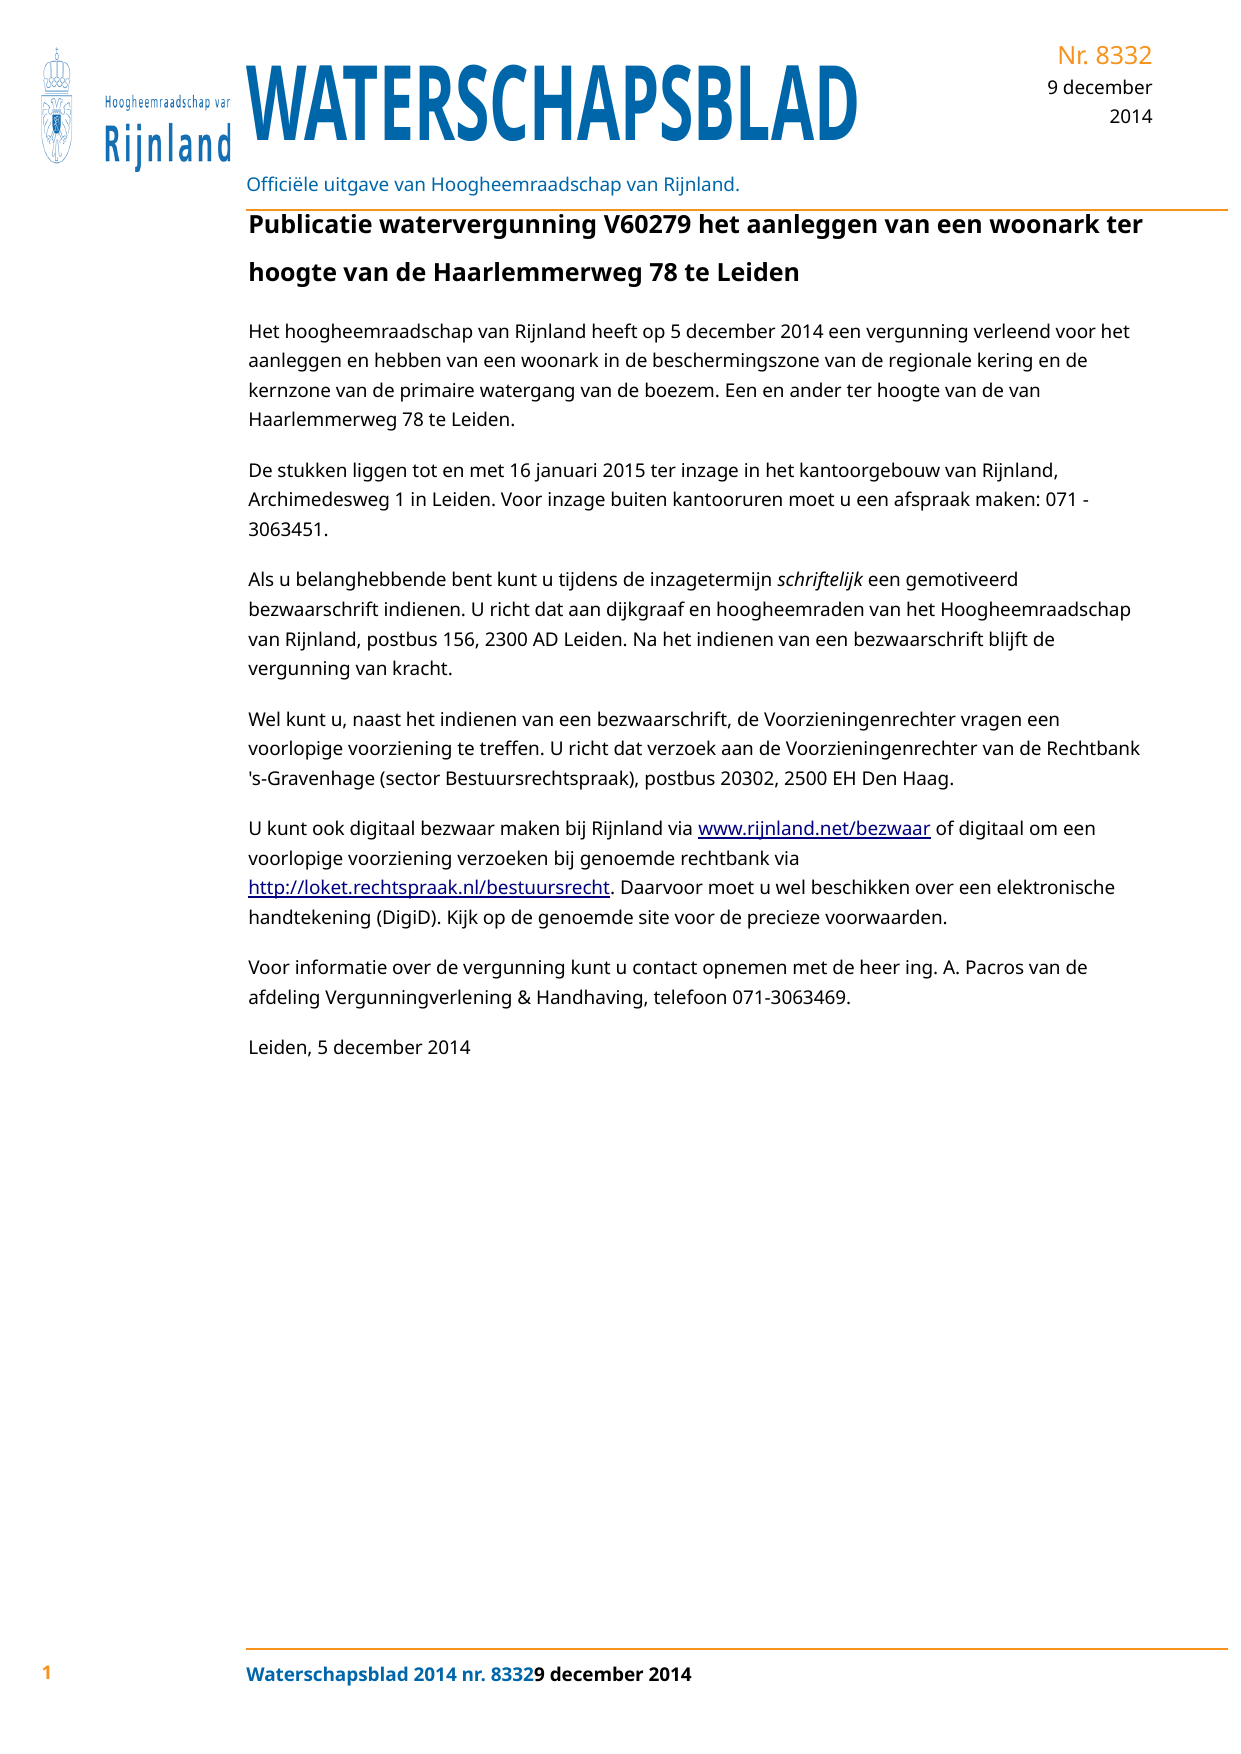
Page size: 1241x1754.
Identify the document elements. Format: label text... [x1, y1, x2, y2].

text U kunt ook digitaal bezwaar maken bij Rijnland via www.rijnland.net/bezwaar of digitaal om een voorlopige voorziening verzoeken bij genoemde rechtbank via http://loket.rechtspraak.nl/bestuursrecht. Daarvoor moet u wel beschikken over een elektronische handtekening (DigiD). Kijk op de genoemde site voor de precieze voorwaarden. [248, 815, 1152, 930]
text Publicatie watervergunning V60279 het aanleggen van een woonark ter hoogte van de Haarlemmerweg 78 te Leiden [248, 211, 1152, 288]
text Als u belanghebbende bent kunt u tijdens de inzagetermijn schriftelijk een gemotiveerd bezwaarschrift indienen. U richt dat aan dijkgraaf en hoogheemraden van het Hoogheemraadschap van Rijnland, postbus 156, 2300 AD Leiden. Na het indienen van een bezwaarschrift blijft de vergunning van kracht. [248, 567, 1152, 681]
text Voor informatie over de vergunning kunt u contact opnemen met de heer ing. A. Pacros van de afdeling Vergunningverlening & Handhaving, telefoon 071-3063469. [248, 954, 1152, 1010]
text De stukken liggen tot en met 16 januari 2015 ter inzage in het kantoorgebouw van Rijnland, Archimedesweg 1 in Leiden. Voor inzage buiten kantooruren moet u een afspraak maken: 071 - 3063451. [248, 457, 1152, 542]
text Wel kunt u, naast het indienen van een bezwaarschrift, de Voorzieningenrechter vragen een voorlopige voorziening te treffen. U richt dat verzoek aan de Voorzieningenrechter van de Rechtbank 's-Gravenhage (sector Bestuursrechtspraak), postbus 20302, 2500 EH Den Haag. [248, 706, 1152, 791]
text Leiden, 5 december 2014 [248, 1034, 1152, 1060]
picture [41, 47, 231, 172]
text Het hoogheemraadschap van Rijnland heeft op 5 december 2014 een vergunning verleend voor het aanleggen en hebben van een woonark in de beschermingszone van de regionale kering en de kernzone van de primaire watergang van de boezem. Een en ander ter hoogte van de van Haarlemmerweg 78 te Leiden. [248, 318, 1152, 432]
